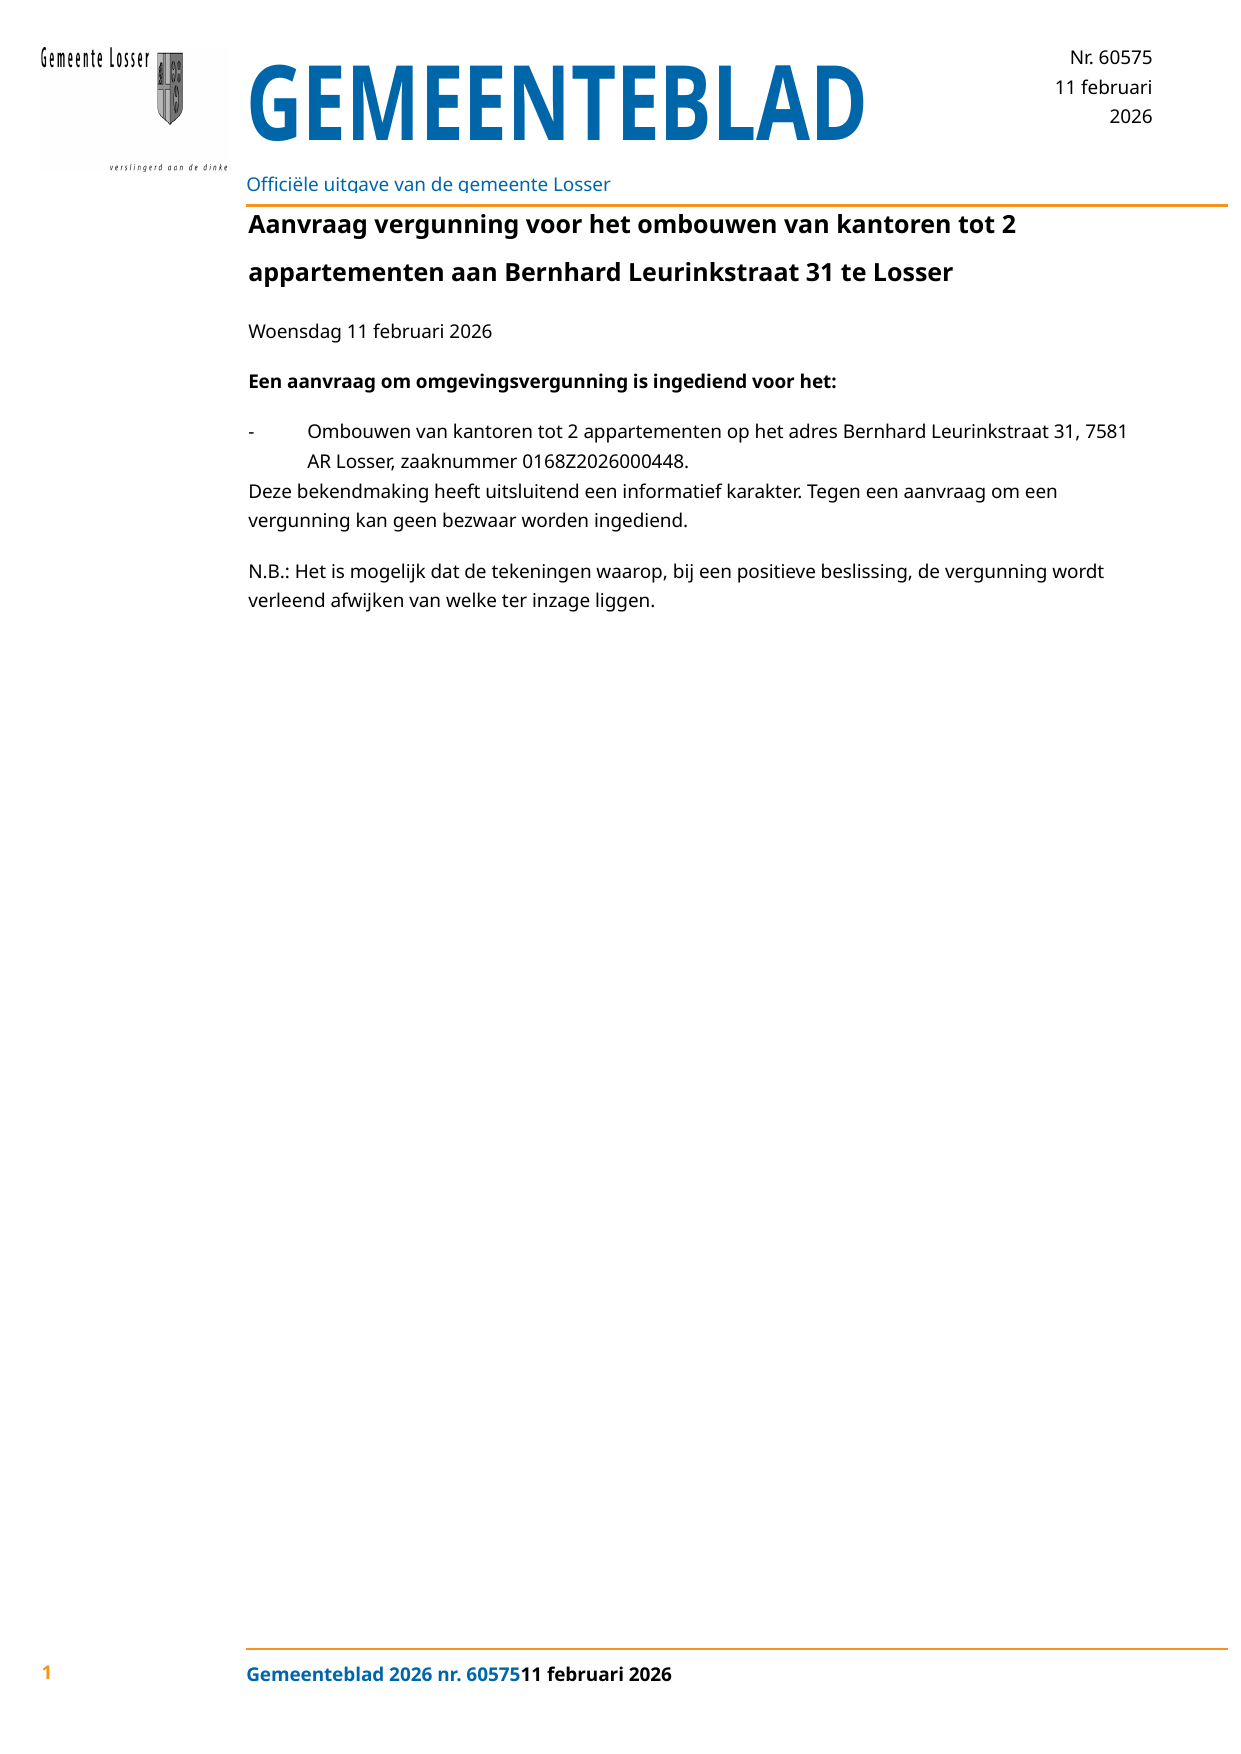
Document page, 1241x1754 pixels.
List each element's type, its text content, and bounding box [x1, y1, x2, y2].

text Een aanvraag om omgevingsvergunning is ingediend voor het: [248, 368, 1152, 394]
text N.B.: Het is mogelijk dat de tekeningen waarop, bij een positieve beslissing, de vergunning wordt verleend afwijken van welke ter inzage liggen. [248, 558, 1152, 613]
text Deze bekendmaking heeft uitsluitend een informatief karakter. Tegen een aanvraag om een vergunning kan geen bezwaar worden ingediend. [248, 478, 1152, 533]
text Woensdag 11 februari 2026 [248, 318, 1152, 344]
picture [41, 47, 231, 172]
text Aanvraag vergunning voor het ombouwen van kantoren tot 2 appartementen aan Bernhard Leurinkstraat 31 te Losser [248, 207, 1152, 288]
list Ombouwen van kantoren tot 2 appartementen op het adres Bernhard Leurinkstraat 31, 7581 AR Losser, zaaknummer 0168Z2026000448. [248, 419, 1152, 474]
